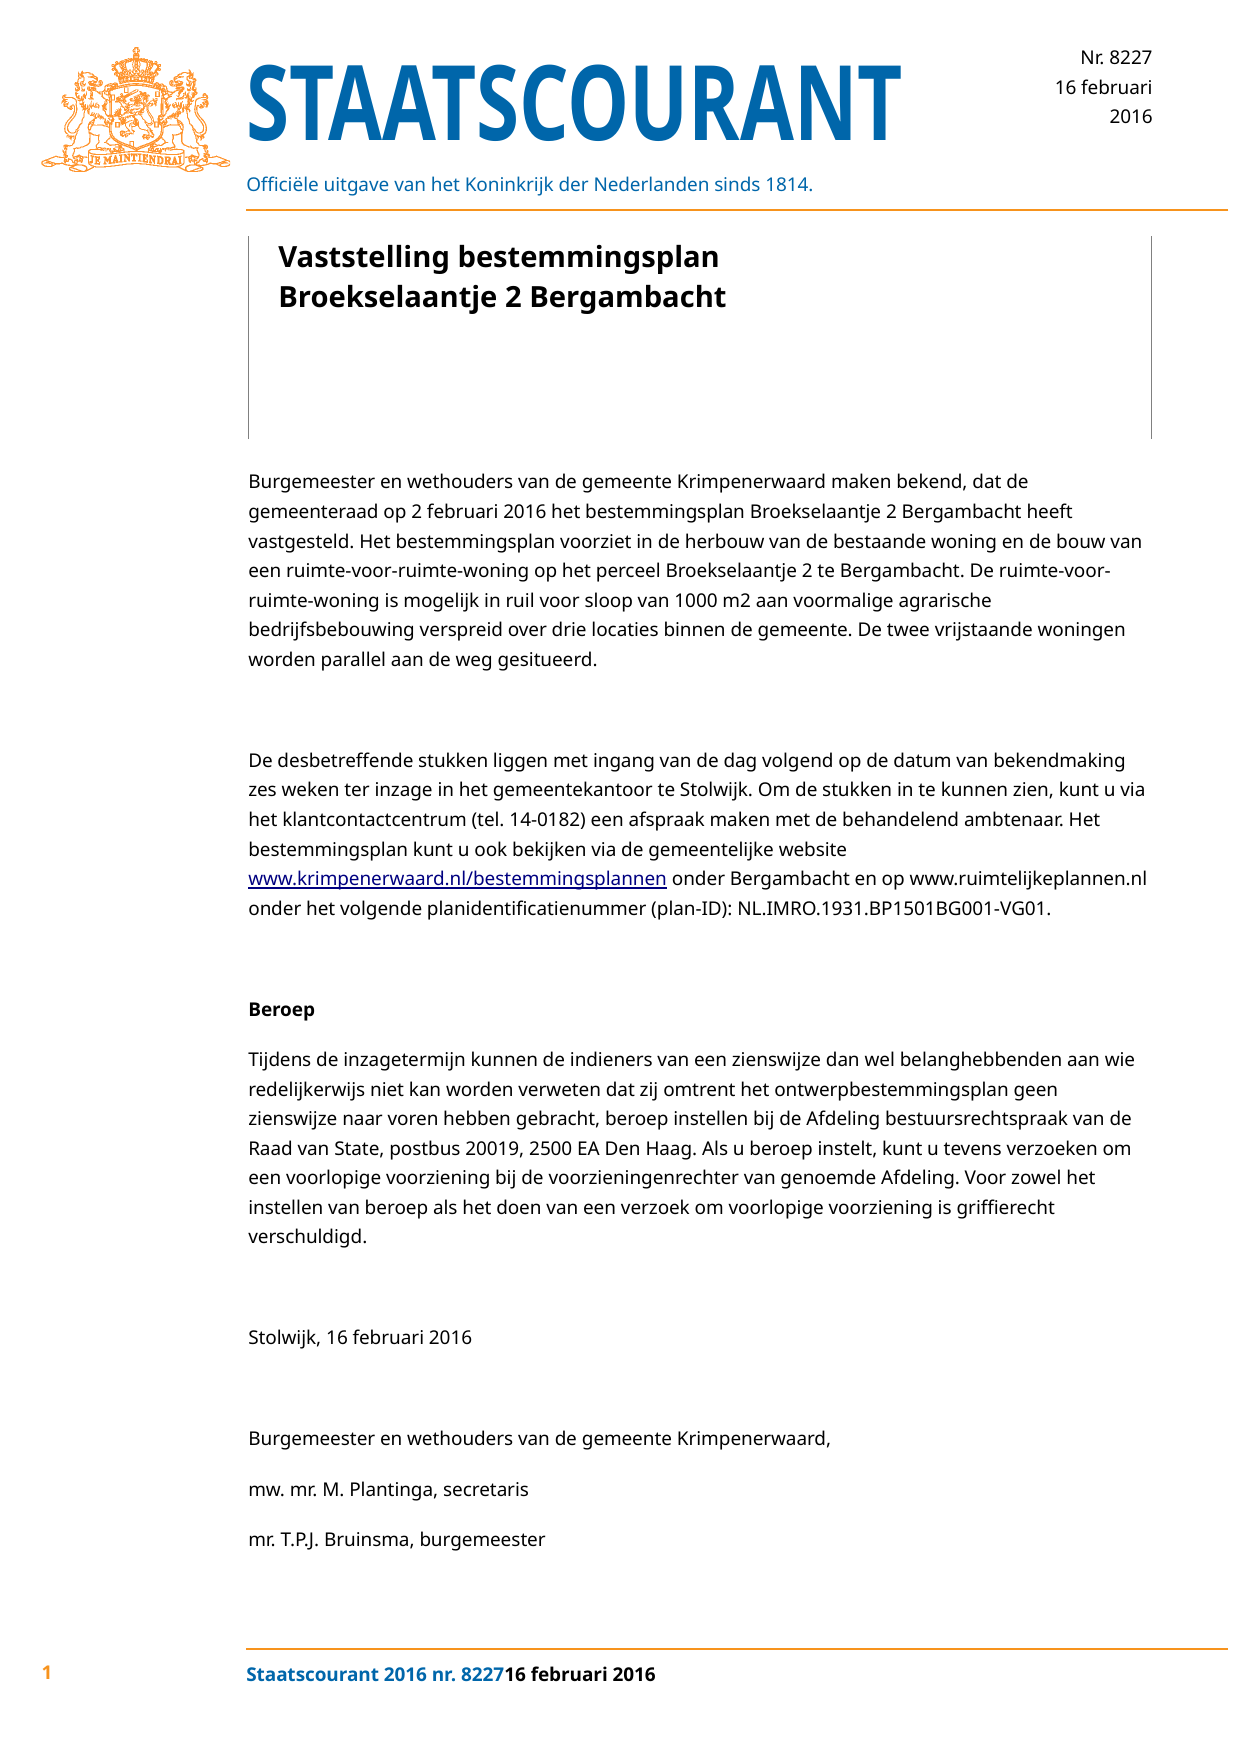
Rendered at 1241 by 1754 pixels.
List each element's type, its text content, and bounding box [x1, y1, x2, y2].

text Burgemeester en wethouders van de gemeente Krimpenerwaard maken bekend, dat de gemeenteraad op 2 februari 2016 het bestemmingsplan Broekselaantje 2 Bergambacht heeft vastgesteld. Het bestemmingsplan voorziet in de herbouw van de bestaande woning en de bouw van een ruimte-voor-ruimte-woning op het perceel Broekselaantje 2 te Bergambacht. De ruimte-voor-ruimte-woning is mogelijk in ruil voor sloop van 1000 m2 aan voormalige agrarische bedrijfsbebouwing verspreid over drie locaties binnen de gemeente. De twee vrijstaande woningen worden parallel aan de weg gesitueerd. [248, 469, 1152, 672]
text Stolwijk, 16 februari 2016 [248, 1324, 1152, 1350]
text mr. T.P.J. Bruinsma, burgemeester [248, 1526, 1152, 1552]
text Burgemeester en wethouders van de gemeente Krimpenerwaard, [248, 1425, 1152, 1451]
picture [912, 236, 1090, 414]
picture [41, 47, 231, 172]
text Beroep [248, 996, 1152, 1021]
table_header Vaststelling bestemmingsplan Broekselaantje 2 Bergambacht [249, 236, 850, 439]
table_header [850, 236, 912, 413]
text De desbetreffende stukken liggen met ingang van de dag volgend op de datum van bekendmaking zes weken ter inzage in het gemeentekantoor te Stolwijk. Om de stukken in te kunnen zien, kunt u via het klantcontactcentrum (tel. 14-0182) een afspraak maken met de behandelend ambtenaar. Het bestemmingsplan kunt u ook bekijken via de gemeentelijke website www.krimpenerwaard.nl/bestemmingsplannen onder Bergambacht en op www.ruimtelijkeplannen.nl onder het volgende planidentificatienummer (plan-ID): NL.IMRO.1931.BP1501BG001-VG01. [248, 747, 1152, 921]
table_header [1090, 236, 1151, 413]
text Tijdens de inzagetermijn kunnen de indieners van een zienswijze dan wel belanghebbenden aan wie redelijkerwijs niet kan worden verweten dat zij omtrent het ontwerpbestemmingsplan geen zienswijze naar voren hebben gebracht, beroep instellen bij de Afdeling bestuursrechtspraak van de Raad van State, postbus 20019, 2500 EA Den Haag. Als u beroep instelt, kunt u tevens verzoeken om een voorlopige voorziening bij de voorzieningenrechter van genoemde Afdeling. Voor zowel het instellen van beroep als het doen van een verzoek om voorlopige voorziening is griffierecht verschuldigd. [248, 1046, 1152, 1249]
table_header [850, 414, 1151, 439]
text mw. mr. M. Plantinga, secretaris [248, 1476, 1152, 1501]
